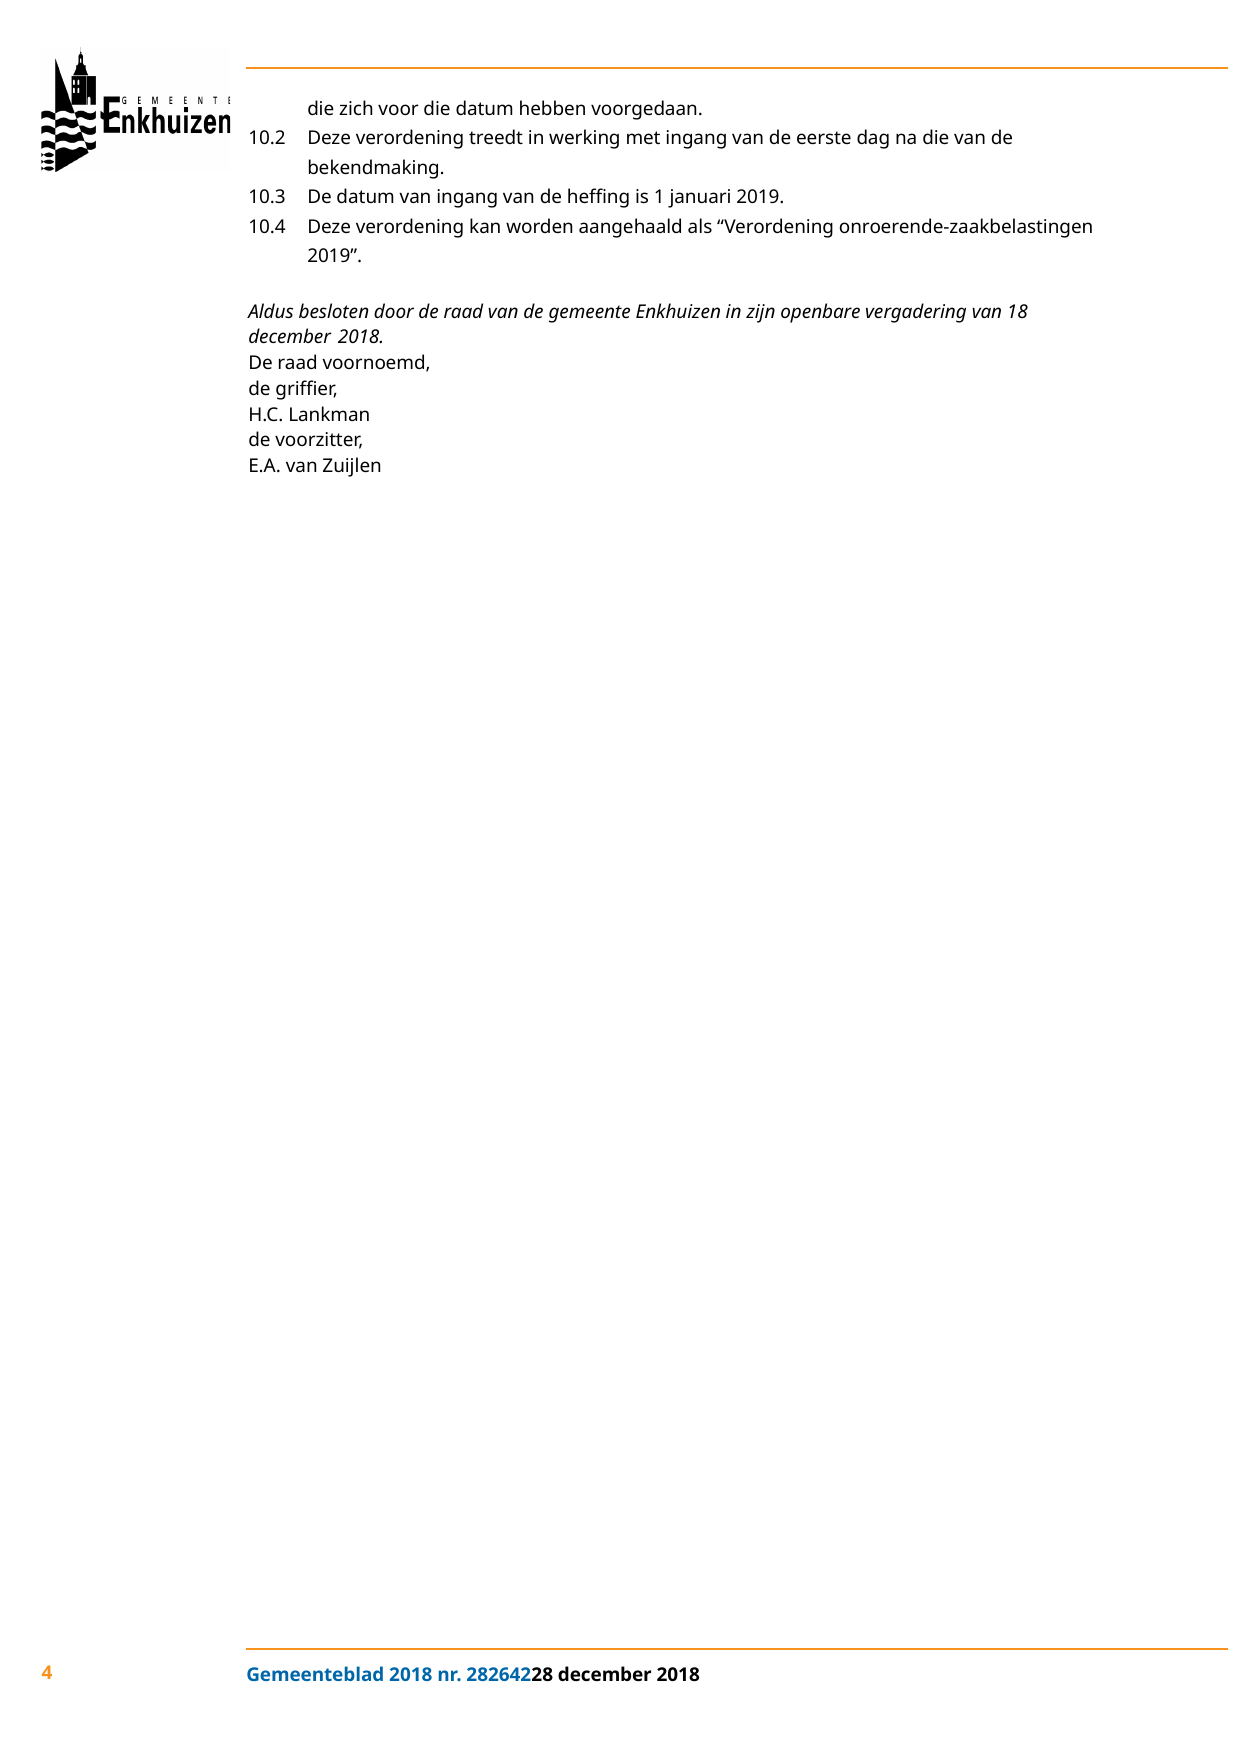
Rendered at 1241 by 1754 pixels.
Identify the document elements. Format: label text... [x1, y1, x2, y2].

text de griffier, [248, 375, 1152, 401]
picture [41, 47, 231, 172]
text E.A. van Zuijlen [248, 452, 1152, 478]
text de voorzitter, [248, 427, 1152, 452]
list die zich voor die datum hebben voorgedaan. [248, 95, 1152, 121]
list Deze verordening treedt in werking met ingang van de eerste dag na die van de bekendmaking. [248, 124, 1152, 180]
text Aldus besloten door de raad van de gemeente Enkhuizen in zijn openbare vergadering van 18 december 2018. [248, 298, 1152, 349]
list De datum van ingang van de heffing is 1 januari 2019. [248, 183, 1152, 209]
text De raad voornoemd, [248, 349, 1152, 375]
list Deze verordening kan worden aangehaald als “Verordening onroerende-zaakbelastingen 2019”. [248, 213, 1152, 268]
text H.C. Lankman [248, 401, 1152, 427]
